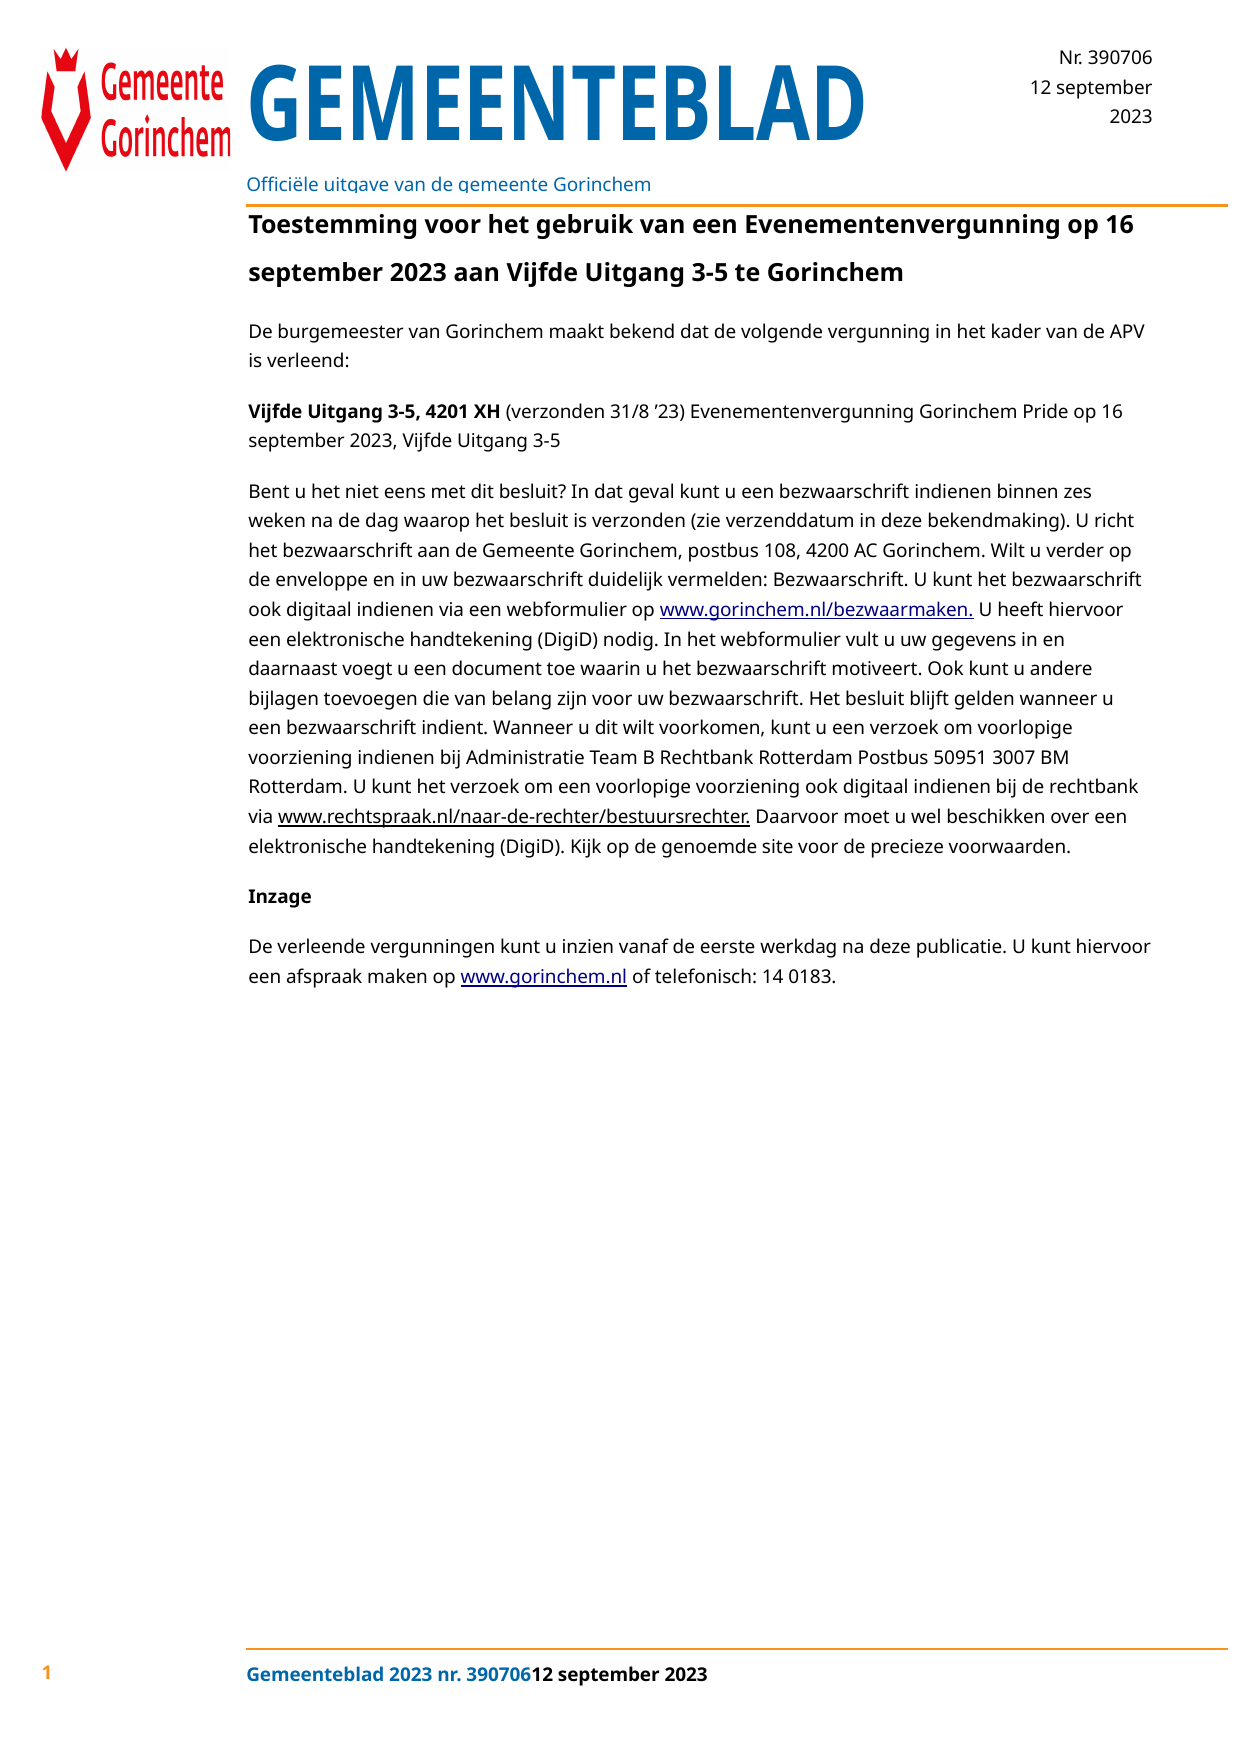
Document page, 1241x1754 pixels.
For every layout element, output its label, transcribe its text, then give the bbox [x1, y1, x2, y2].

text Bent u het niet eens met dit besluit? In dat geval kunt u een bezwaarschrift indienen binnen zes weken na de dag waarop het besluit is verzonden (zie verzenddatum in deze bekendmaking). U richt het bezwaarschrift aan de Gemeente Gorinchem, postbus 108, 4200 AC Gorinchem. Wilt u verder op de enveloppe en in uw bezwaarschrift duidelijk vermelden: Bezwaarschrift. U kunt het bezwaarschrift ook digitaal indienen via een webformulier op www.gorinchem.nl/bezwaarmaken. U heeft hiervoor een elektronische handtekening (DigiD) nodig. In het webformulier vult u uw gegevens in en daarnaast voegt u een document toe waarin u het bezwaarschrift motiveert. Ook kunt u andere bijlagen toevoegen die van belang zijn voor uw bezwaarschrift. Het besluit blijft gelden wanneer u een bezwaarschrift indient. Wanneer u dit wilt voorkomen, kunt u een verzoek om voorlopige voorziening indienen bij Administratie Team B Rechtbank Rotterdam Postbus 50951 3007 BM Rotterdam. U kunt het verzoek om een voorlopige voorziening ook digitaal indienen bij de rechtbank via www.rechtspraak.nl/naar-de-rechter/bestuursrechter. Daarvoor moet u wel beschikken over een elektronische handtekening (DigiD). Kijk op de genoemde site voor de precieze voorwaarden. [248, 478, 1152, 859]
text Inzage [248, 883, 1152, 909]
text Vijfde Uitgang 3-5, 4201 XH (verzonden 31/8 ’23) Evenementenvergunning Gorinchem Pride op 16 september 2023, Vijfde Uitgang 3-5 [248, 398, 1152, 453]
text De verleende vergunningen kunt u inzien vanaf de eerste werkdag na deze publicatie. U kunt hiervoor een afspraak maken op www.gorinchem.nl of telefonisch: 14 0183. [248, 934, 1152, 989]
text De burgemeester van Gorinchem maakt bekend dat de volgende vergunning in het kader van de APV is verleend: [248, 318, 1152, 373]
picture [41, 47, 231, 172]
text Toestemming voor het gebruik van een Evenementenvergunning op 16 september 2023 aan Vijfde Uitgang 3-5 te Gorinchem [248, 207, 1152, 288]
